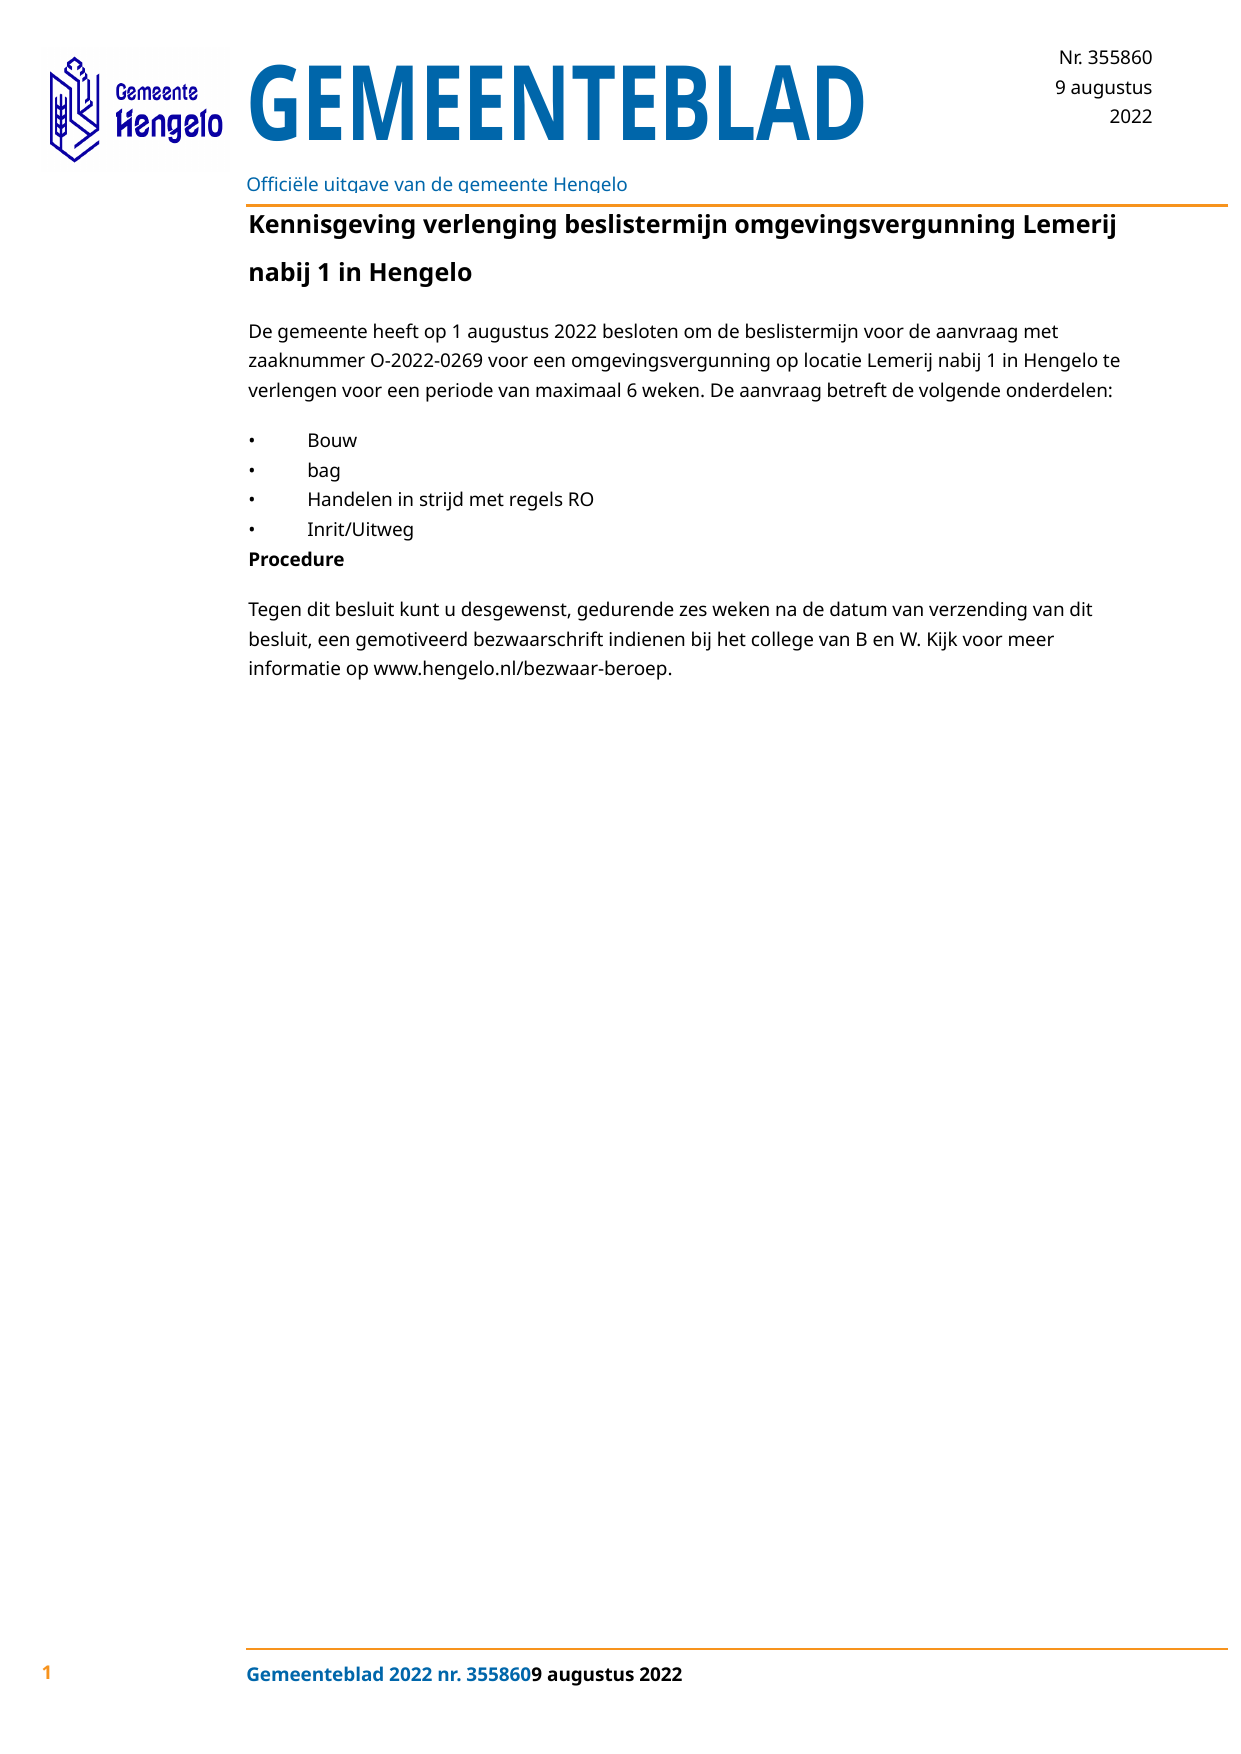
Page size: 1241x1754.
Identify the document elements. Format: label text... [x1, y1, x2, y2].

text Procedure [248, 546, 1152, 572]
list bag [248, 457, 1152, 483]
text De gemeente heeft op 1 augustus 2022 besloten om de beslistermijn voor de aanvraag met zaaknummer O-2022-0269 voor een omgevingsvergunning op locatie Lemerij nabij 1 in Hengelo te verlengen voor een periode van maximaal 6 weken. De aanvraag betreft de volgende onderdelen: [248, 318, 1152, 403]
list Bouw [248, 427, 1152, 453]
text Tegen dit besluit kunt u desgewenst, gedurende zes weken na de datum van verzending van dit besluit, een gemotiveerd bezwaarschrift indienen bij het college van B en W. Kijk voor meer informatie op www.hengelo.nl/bezwaar-beroep. [248, 596, 1152, 681]
list Handelen in strijd met regels RO [248, 487, 1152, 512]
picture [41, 47, 231, 172]
text Kennisgeving verlenging beslistermijn omgevingsvergunning Lemerij nabij 1 in Hengelo [248, 207, 1152, 288]
list Inrit/Uitweg [248, 516, 1152, 542]
